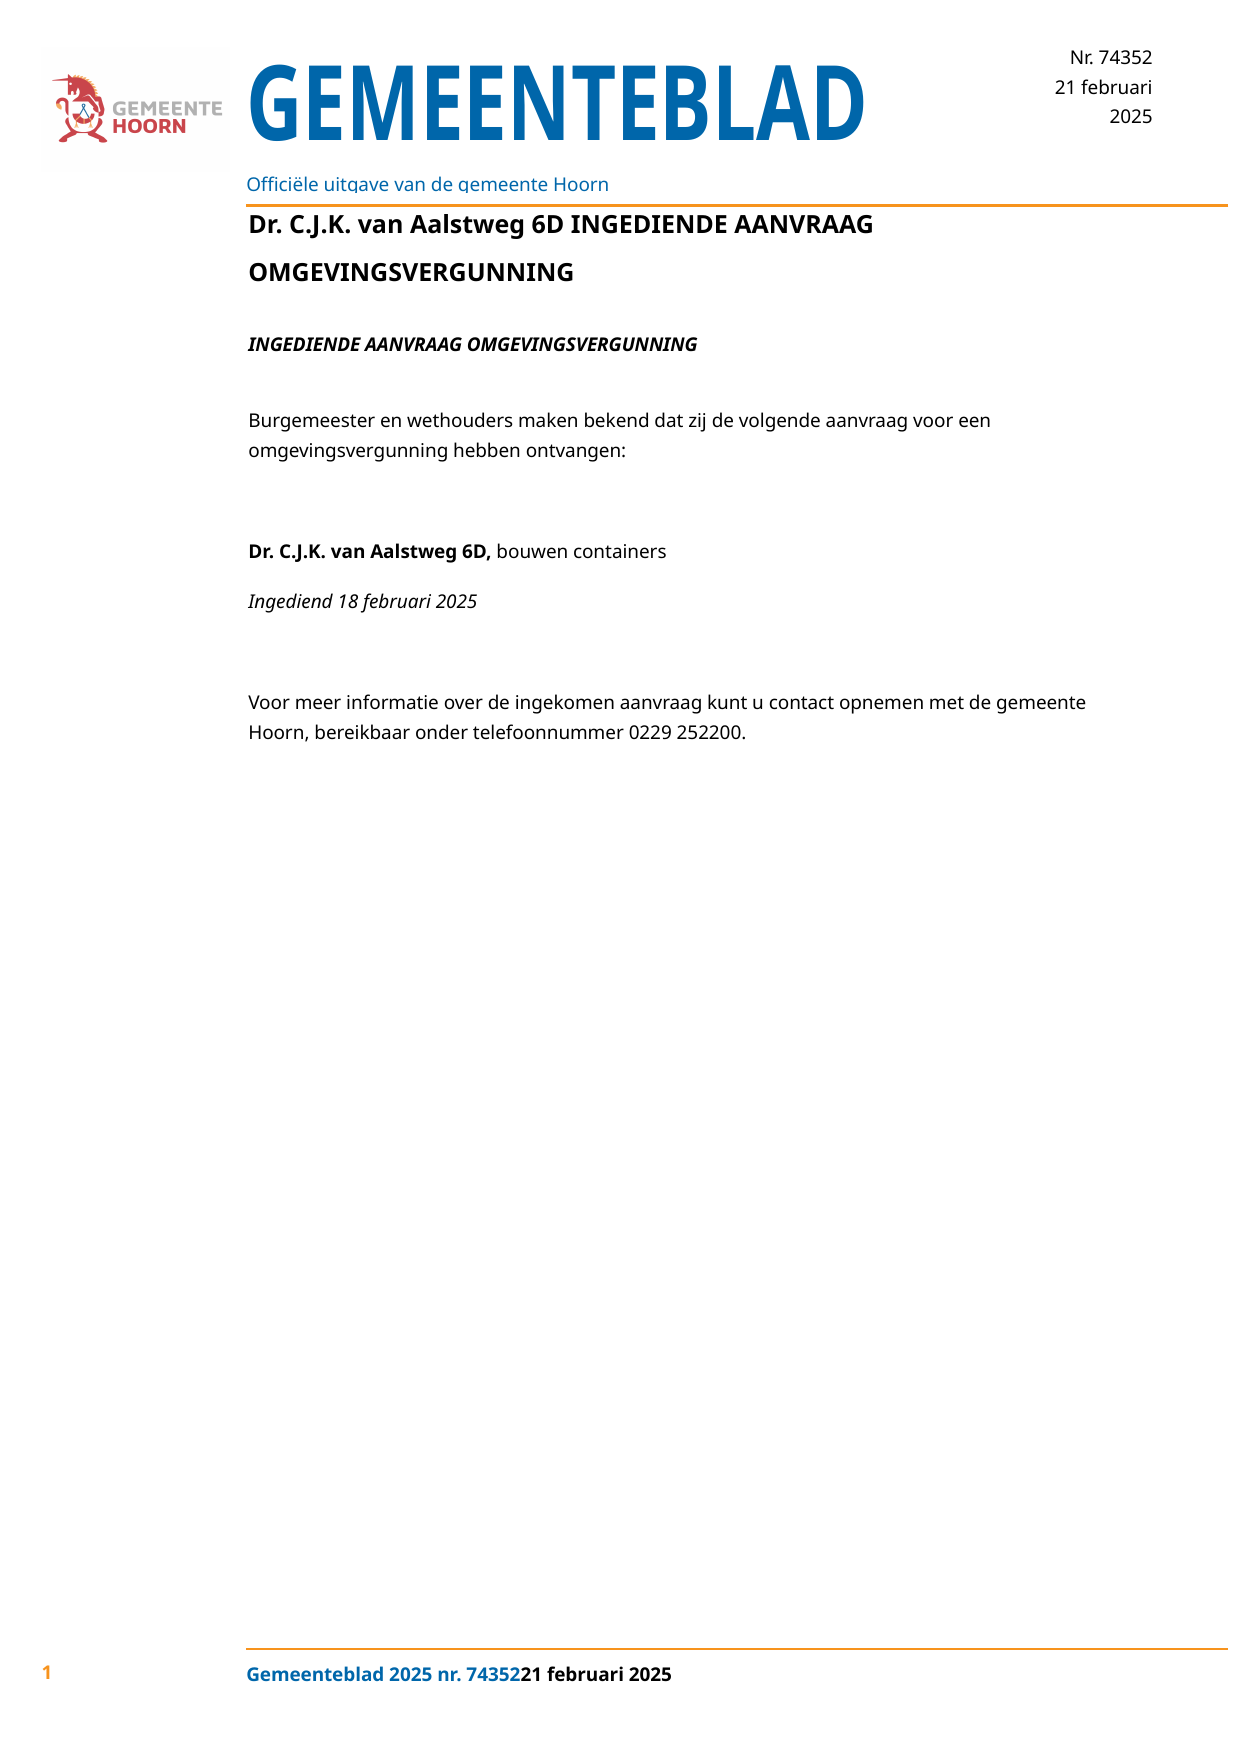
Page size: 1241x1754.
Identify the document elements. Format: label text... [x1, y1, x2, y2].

text Burgemeester en wethouders maken bekend dat zij de volgende aanvraag voor een omgevingsvergunning hebben ontvangen: [248, 408, 1152, 463]
text Dr. C.J.K. van Aalstweg 6D INGEDIENDE AANVRAAG OMGEVINGSVERGUNNING [248, 207, 1152, 288]
text Dr. C.J.K. van Aalstweg 6D, bouwen containers [248, 538, 1152, 564]
text INGEDIENDE AANVRAAG OMGEVINGSVERGUNNING [248, 331, 1152, 357]
picture [41, 47, 231, 172]
text Ingediend 18 februari 2025 [248, 588, 1152, 614]
text Voor meer informatie over de ingekomen aanvraag kunt u contact opnemen met de gemeente Hoorn, bereikbaar onder telefoonnummer 0229 252200. [248, 689, 1152, 744]
